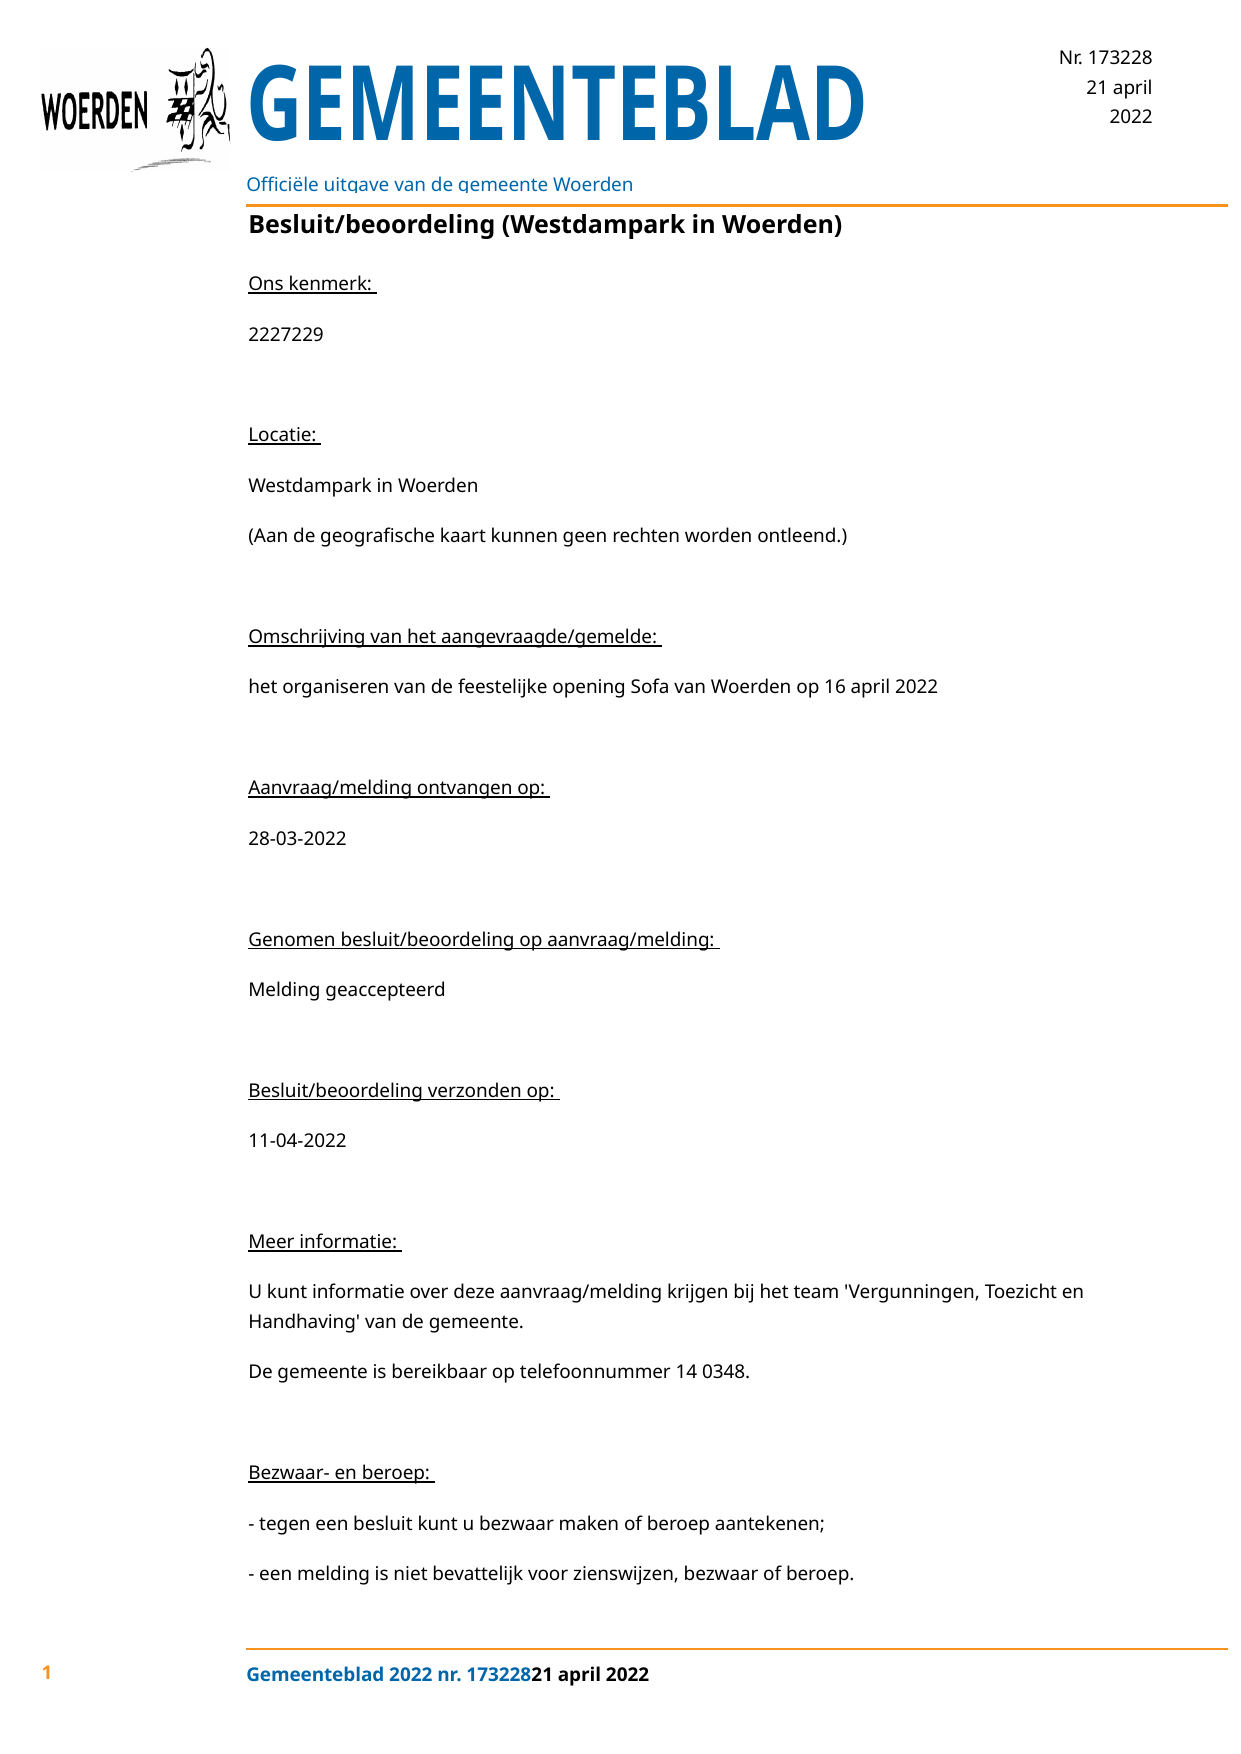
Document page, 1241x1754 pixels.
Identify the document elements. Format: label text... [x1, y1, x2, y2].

text 2227229 [248, 321, 1152, 346]
text Locatie: [248, 422, 1152, 447]
text 28-03-2022 [248, 825, 1152, 851]
picture [41, 47, 231, 172]
text - een melding is niet bevattelijk voor zienswijzen, bezwaar of beroep. [248, 1560, 1152, 1586]
text het organiseren van de feestelijke opening Sofa van Woerden op 16 april 2022 [248, 674, 1152, 699]
text (Aan de geografische kaart kunnen geen rechten worden ontleend.) [248, 522, 1152, 548]
text U kunt informatie over deze aanvraag/melding krijgen bij het team 'Vergunningen, Toezicht en Handhaving' van de gemeente. [248, 1279, 1152, 1334]
text Genomen besluit/beoordeling op aanvraag/melding: [248, 926, 1152, 951]
text Westdampark in Woerden [248, 472, 1152, 498]
text Aanvraag/melding ontvangen op: [248, 774, 1152, 800]
text Besluit/beoordeling verzonden op: [248, 1077, 1152, 1103]
text Melding geaccepteerd [248, 976, 1152, 1002]
text Omschrijving van het aangevraagde/gemelde: [248, 623, 1152, 649]
text 11-04-2022 [248, 1127, 1152, 1153]
text Bezwaar- en beroep: [248, 1459, 1152, 1485]
text Ons kenmerk: [248, 270, 1152, 296]
text De gemeente is bereikbaar op telefoonnummer 14 0348. [248, 1359, 1152, 1384]
text - tegen een besluit kunt u bezwaar maken of beroep aantekenen; [248, 1510, 1152, 1536]
text Meer informatie: [248, 1228, 1152, 1254]
text Besluit/beoordeling (Westdampark in Woerden) [248, 207, 1152, 241]
